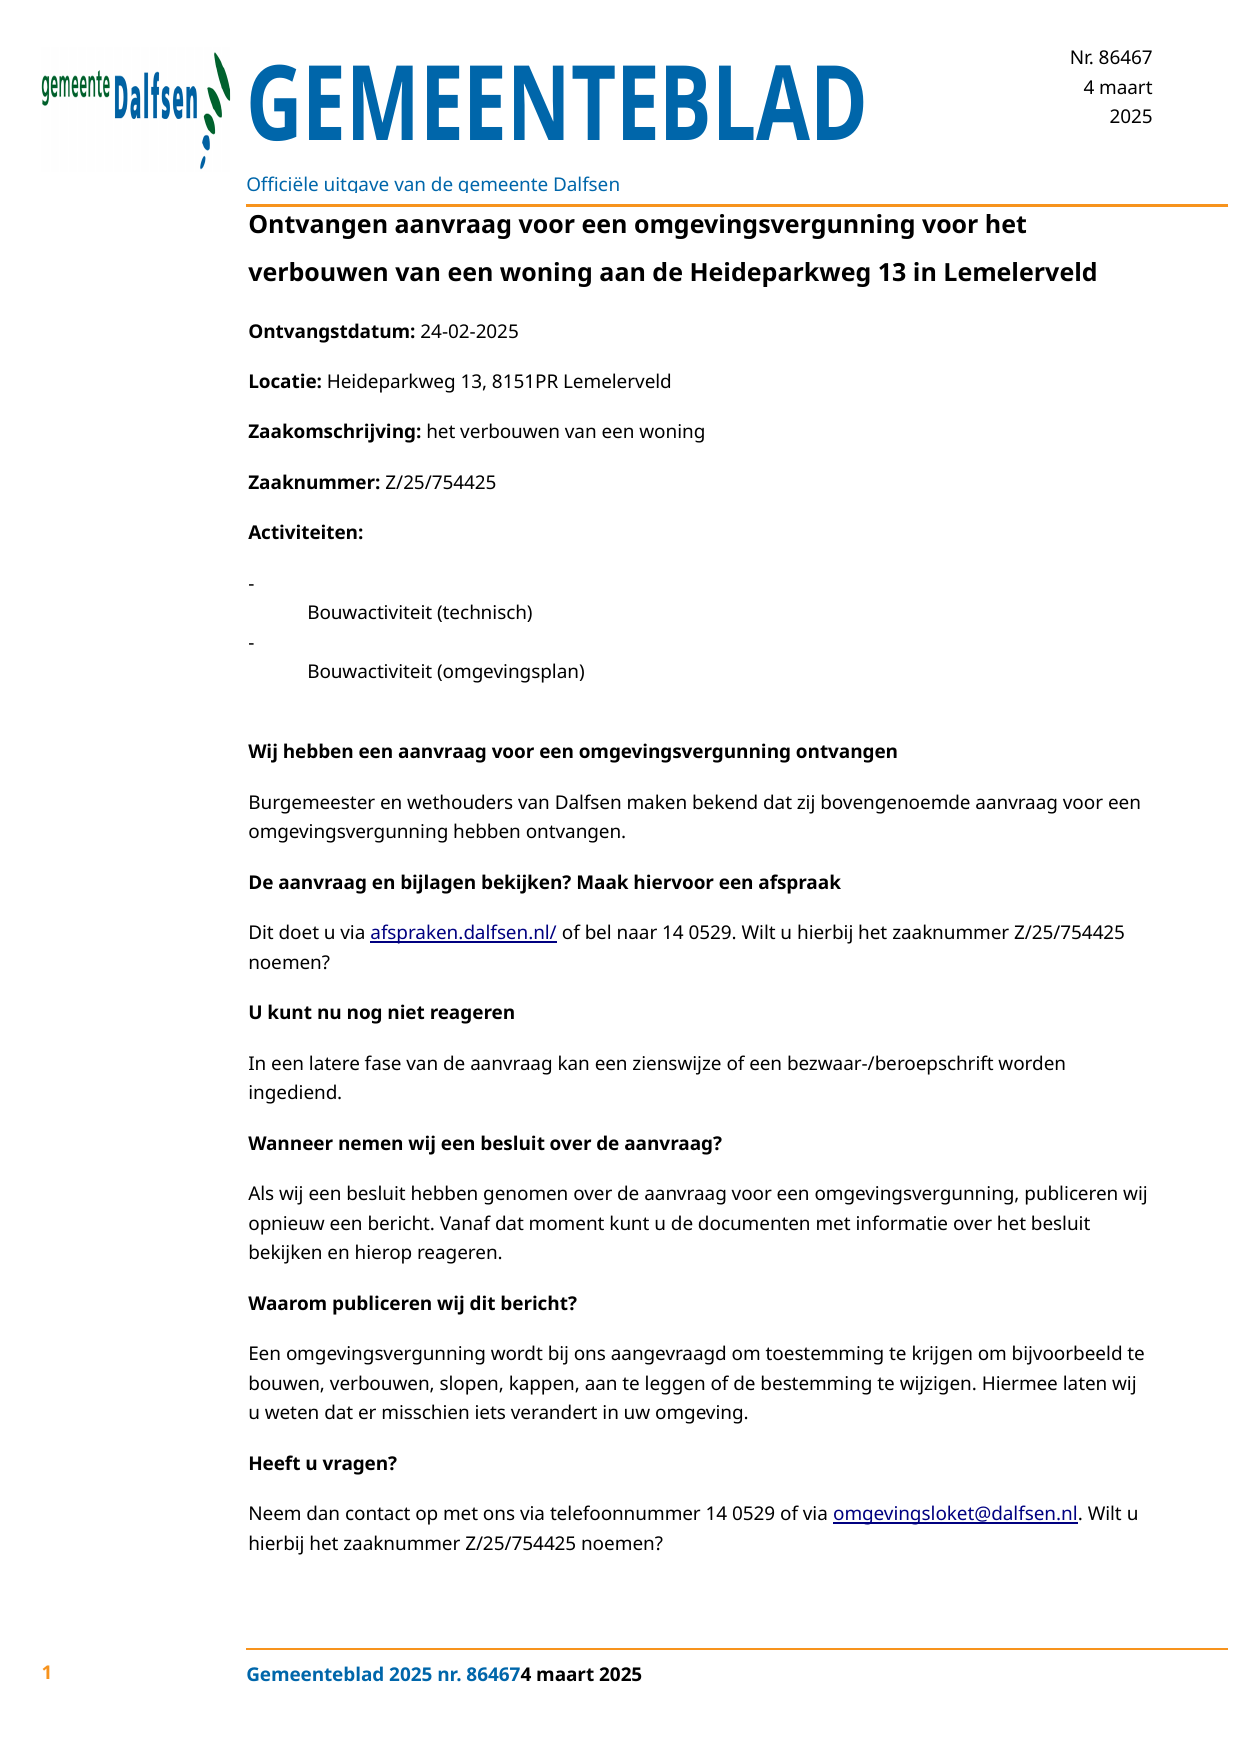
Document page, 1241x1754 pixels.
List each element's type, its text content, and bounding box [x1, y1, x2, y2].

text De aanvraag en bijlagen bekijken? Maak hiervoor een afspraak [248, 869, 1152, 895]
text Ontvangstdatum: 24-02-2025 [248, 318, 1152, 344]
text U kunt nu nog niet reageren [248, 999, 1152, 1025]
text Zaaknummer: Z/25/754425 [248, 469, 1152, 495]
text Heeft u vragen? [248, 1450, 1152, 1476]
text In een latere fase van de aanvraag kan een zienswijze of een bezwaar-/beroepschrift worden ingediend. [248, 1050, 1152, 1105]
text Burgemeester en wethouders van Dalfsen maken bekend dat zij bovengenoemde aanvraag voor een omgevingsvergunning hebben ontvangen. [248, 789, 1152, 844]
picture [41, 47, 231, 172]
text Ontvangen aanvraag voor een omgevingsvergunning voor het verbouwen van een woning aan de Heideparkweg 13 in Lemelerveld [248, 207, 1152, 288]
text Activiteiten: [248, 519, 1152, 545]
text Dit doet u via afspraken.dalfsen.nl/ of bel naar 14 0529. Wilt u hierbij het zaaknummer Z/25/754425 noemen? [248, 919, 1152, 975]
text Waarom publiceren wij dit bericht? [248, 1290, 1152, 1316]
list Bouwactiviteit (omgevingsplan) [248, 659, 1152, 684]
text Wanneer nemen wij een besluit over de aanvraag? [248, 1130, 1152, 1156]
list Bouwactiviteit (technisch) [248, 599, 1152, 625]
text Zaakomschrijving: het verbouwen van een woning [248, 419, 1152, 444]
text Locatie: Heideparkweg 13, 8151PR Lemelerveld [248, 368, 1152, 394]
text Als wij een besluit hebben genomen over de aanvraag voor een omgevingsvergunning, publiceren wij opnieuw een bericht. Vanaf dat moment kunt u de documenten met informatie over het besluit bekijken en hierop reageren. [248, 1180, 1152, 1265]
text Een omgevingsvergunning wordt bij ons aangevraagd om toestemming te krijgen om bijvoorbeeld te bouwen, verbouwen, slopen, kappen, aan te leggen of de bestemming te wijzigen. Hiermee laten wij u weten dat er misschien iets verandert in uw omgeving. [248, 1340, 1152, 1425]
text Neem dan contact op met ons via telefoonnummer 14 0529 of via omgevingsloket@dalfsen.nl. Wilt u hierbij het zaaknummer Z/25/754425 noemen? [248, 1500, 1152, 1556]
text Wij hebben een aanvraag voor een omgevingsvergunning ontvangen [248, 739, 1152, 764]
